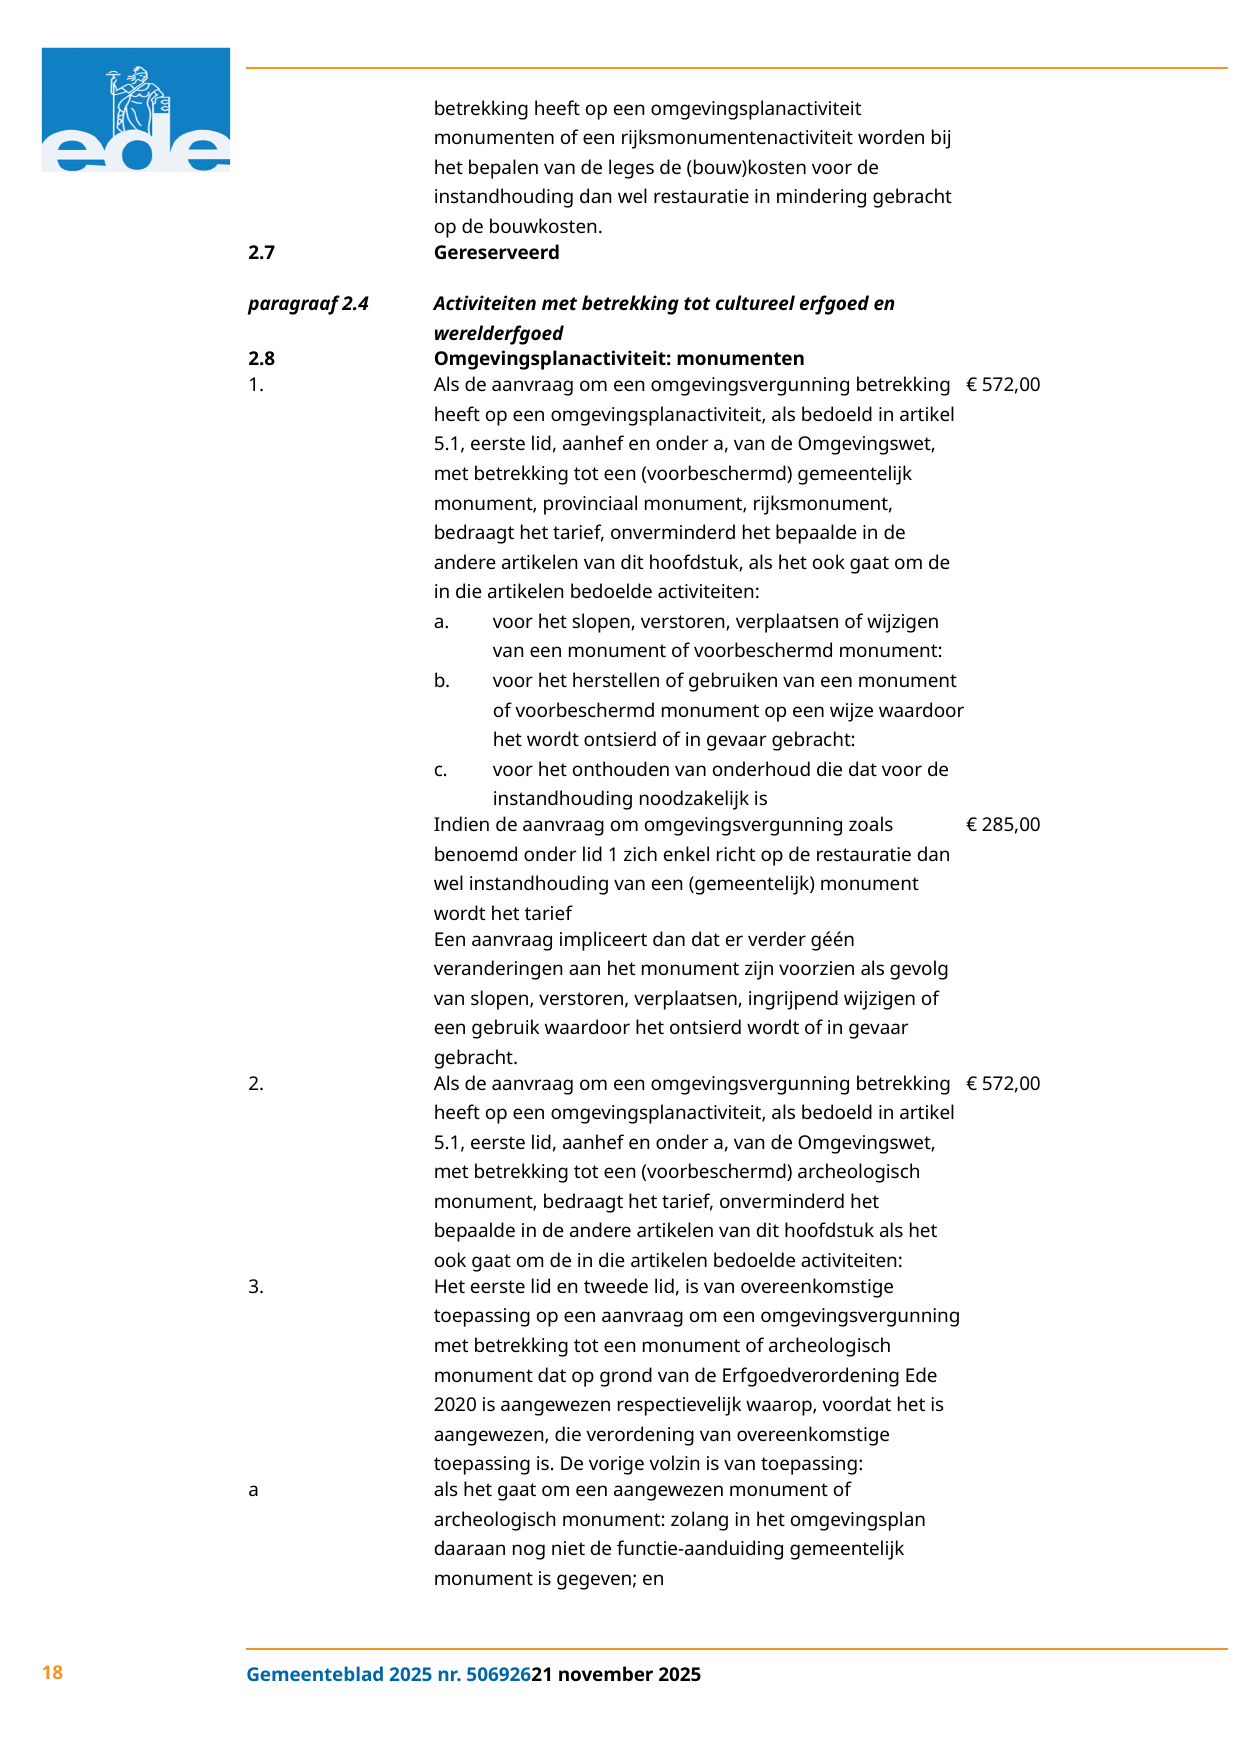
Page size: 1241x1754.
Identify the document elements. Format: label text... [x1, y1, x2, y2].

table_cell 2.7 [248, 239, 433, 264]
table_cell Als de aanvraag om een omgevingsvergunning betrekking heeft op een omgevingsplanactiviteit, als bedoeld in artikel 5.1, eerste lid, aanhef en onder a, van de Omgevingswet, met betrekking tot een (voorbeschermd) archeologisch monument, bedraagt het tarief, onverminderd het bepaalde in de andere artikelen van dit hoofdstuk als het ook gaat om de in die artikelen bedoelde activiteiten: [434, 1070, 966, 1273]
table_cell 3. [248, 1273, 433, 1476]
table_cell [966, 265, 1152, 290]
table_cell [966, 926, 1152, 1070]
table_cell 2.8 [248, 346, 433, 371]
table_cell Indien de aanvraag om omgevingsvergunning zoals benoemd onder lid 1 zich enkel richt op de restauratie dan wel instandhouding van een (gemeentelijk) monument wordt het tarief [434, 811, 966, 926]
table_cell [966, 290, 1152, 346]
table_cell Omgevingsplanactiviteit: monumenten [434, 346, 966, 371]
table_cell [966, 239, 1152, 264]
table_cell als het gaat om een aangewezen monument of archeologisch monument: zolang in het omgevingsplan daaraan nog niet de functie-aanduiding gemeentelijk monument is gegeven; en [434, 1476, 966, 1591]
table_cell [966, 1273, 1152, 1476]
table_cell paragraaf 2.4 [248, 290, 433, 346]
table_cell Activiteiten met betrekking tot cultureel erfgoed en werelderfgoed [434, 290, 966, 346]
table_cell [966, 1476, 1152, 1591]
table_cell a [248, 1476, 433, 1591]
table_cell Als de aanvraag om een omgevingsvergunning betrekking heeft op een omgevingsplanactiviteit, als bedoeld in artikel 5.1, eerste lid, aanhef en onder a, van de Omgevingswet, met betrekking tot een (voorbeschermd) gemeentelijk monument, provinciaal monument, rijksmonument, bedraagt het tarief, onverminderd het bepaalde in de andere artikelen van dit hoofdstuk, als het ook gaat om de in die artikelen bedoelde activiteiten: voor het slopen, verstoren, verplaatsen of wijzigen van een monument of voorbeschermd monument: voor het herstellen of gebruiken van een monument of voorbeschermd monument op een wijze waardoor het wordt ontsierd of in gevaar gebracht: voor het onthouden van onderhoud die dat voor de instandhouding noodzakelijk is [434, 371, 966, 811]
table_cell [248, 95, 433, 239]
table_cell 1. [248, 371, 433, 811]
table_cell [248, 811, 433, 926]
table_cell [966, 95, 1152, 239]
table_cell 2. [248, 1070, 433, 1273]
table_cell € 572,00 [966, 371, 1152, 811]
table_cell [248, 265, 433, 290]
table_cell € 572,00 [966, 1070, 1152, 1273]
picture [41, 47, 231, 172]
table_cell Een aanvraag impliceert dan dat er verder géén veranderingen aan het monument zijn voorzien als gevolg van slopen, verstoren, verplaatsen, ingrijpend wijzigen of een gebruik waardoor het ontsierd wordt of in gevaar gebracht. [434, 926, 966, 1070]
table_cell [434, 265, 966, 290]
table_cell [248, 926, 433, 1070]
table_cell Gereserveerd [434, 239, 966, 264]
table_cell Het eerste lid en tweede lid, is van overeenkomstige toepassing op een aanvraag om een omgevingsvergunning met betrekking tot een monument of archeologisch monument dat op grond van de Erfgoedverordening Ede 2020 is aangewezen respectievelijk waarop, voordat het is aangewezen, die verordening van overeenkomstige toepassing is. De vorige volzin is van toepassing: [434, 1273, 966, 1476]
table_cell [966, 346, 1152, 371]
table_cell € 285,00 [966, 811, 1152, 926]
table_cell betrekking heeft op een omgevingsplanactiviteit monumenten of een rijksmonumentenactiviteit worden bij het bepalen van de leges de (bouw)kosten voor de instandhouding dan wel restauratie in mindering gebracht op de bouwkosten. [434, 95, 966, 239]
